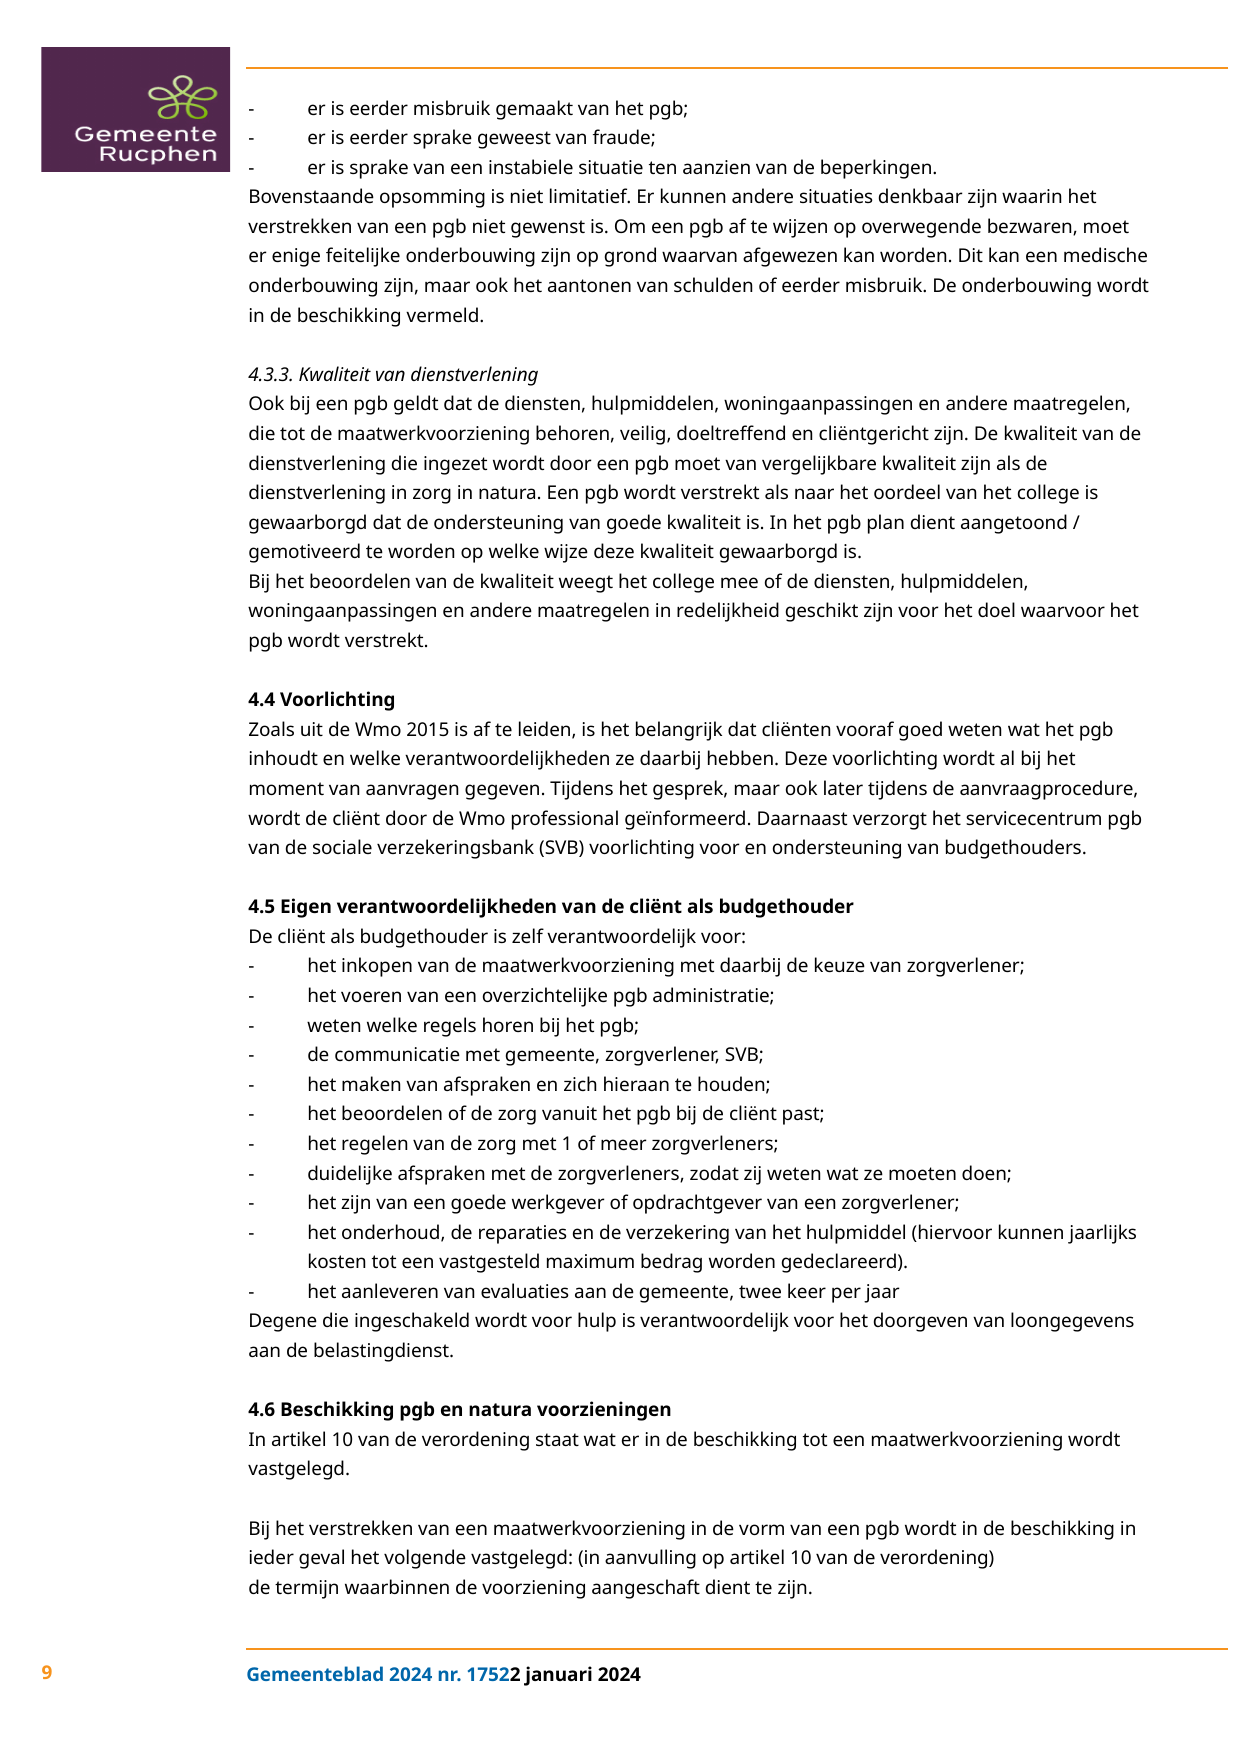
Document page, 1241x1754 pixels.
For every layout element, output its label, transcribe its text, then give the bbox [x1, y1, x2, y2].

text 4.3.3. Kwaliteit van dienstverlening [248, 361, 1152, 387]
list het beoordelen of de zorg vanuit het pgb bij de cliënt past; [248, 1101, 1152, 1126]
list weten welke regels horen bij het pgb; [248, 1012, 1152, 1038]
text Bij het beoordelen van de kwaliteit weegt het college mee of de diensten, hulpmiddelen, woningaanpassingen en andere maatregelen in redelijkheid geschikt zijn voor het doel waarvoor het pgb wordt verstrekt. [248, 568, 1152, 653]
text In artikel 10 van de verordening staat wat er in de beschikking tot een maatwerkvoorziening wordt vastgelegd. [248, 1426, 1152, 1481]
list het zijn van een goede werkgever of opdrachtgever van een zorgverlener; [248, 1189, 1152, 1215]
text Bij het verstrekken van een maatwerkvoorziening in de vorm van een pgb wordt in de beschikking in ieder geval het volgende vastgelegd: (in aanvulling op artikel 10 van de verordening) [248, 1515, 1152, 1570]
text Degene die ingeschakeld wordt voor hulp is verantwoordelijk voor het doorgeven van loongegevens aan de belastingdienst. [248, 1308, 1152, 1363]
list het voeren van een overzichtelijke pgb administratie; [248, 982, 1152, 1008]
text 4.4 Voorlichting [248, 686, 1152, 712]
picture [41, 47, 231, 172]
list er is sprake van een instabiele situatie ten aanzien van de beperkingen. [248, 154, 1152, 180]
list het inkopen van de maatwerkvoorziening met daarbij de keuze van zorgverlener; [248, 953, 1152, 978]
list het maken van afspraken en zich hieraan te houden; [248, 1071, 1152, 1097]
text 4.6 Beschikking pgb en natura voorzieningen [248, 1396, 1152, 1422]
text 4.5 Eigen verantwoordelijkheden van de cliënt als budgethouder [248, 893, 1152, 919]
list er is eerder misbruik gemaakt van het pgb; [248, 95, 1152, 121]
text Zoals uit de Wmo 2015 is af te leiden, is het belangrijk dat cliënten vooraf goed weten wat het pgb inhoudt en welke verantwoordelijkheden ze daarbij hebben. Deze voorlichting wordt al bij het moment van aanvragen gegeven. Tijdens het gesprek, maar ook later tijdens de aanvraagprocedure, wordt de cliënt door de Wmo professional geïnformeerd. Daarnaast verzorgt het servicecentrum pgb van de sociale verzekeringsbank (SVB) voorlichting voor en ondersteuning van budgethouders. [248, 716, 1152, 860]
list duidelijke afspraken met de zorgverleners, zodat zij weten wat ze moeten doen; [248, 1160, 1152, 1186]
text Ook bij een pgb geldt dat de diensten, hulpmiddelen, woningaanpassingen en andere maatregelen, die tot de maatwerkvoorziening behoren, veilig, doeltreffend en cliëntgericht zijn. De kwaliteit van de dienstverlening die ingezet wordt door een pgb moet van vergelijkbare kwaliteit zijn als de dienstverlening in zorg in natura. Een pgb wordt verstrekt als naar het oordeel van het college is gewaarborgd dat de ondersteuning van goede kwaliteit is. In het pgb plan dient aangetoond / gemotiveerd te worden op welke wijze deze kwaliteit gewaarborgd is. [248, 391, 1152, 564]
text Bovenstaande opsomming is niet limitatief. Er kunnen andere situaties denkbaar zijn waarin het verstrekken van een pgb niet gewenst is. Om een pgb af te wijzen op overwegende bezwaren, moet er enige feitelijke onderbouwing zijn op grond waarvan afgewezen kan worden. Dit kan een medische onderbouwing zijn, maar ook het aantonen van schulden of eerder misbruik. De onderbouwing wordt in de beschikking vermeld. [248, 183, 1152, 328]
list het onderhoud, de reparaties en de verzekering van het hulpmiddel (hiervoor kunnen jaarlijks kosten tot een vastgesteld maximum bedrag worden gedeclareerd). [248, 1219, 1152, 1274]
text de termijn waarbinnen de voorziening aangeschaft dient te zijn. [248, 1574, 1152, 1600]
list er is eerder sprake geweest van fraude; [248, 124, 1152, 150]
list de communicatie met gemeente, zorgverlener, SVB; [248, 1041, 1152, 1067]
list het regelen van de zorg met 1 of meer zorgverleners; [248, 1130, 1152, 1156]
list het aanleveren van evaluaties aan de gemeente, twee keer per jaar [248, 1278, 1152, 1304]
text De cliënt als budgethouder is zelf verantwoordelijk voor: [248, 923, 1152, 949]
